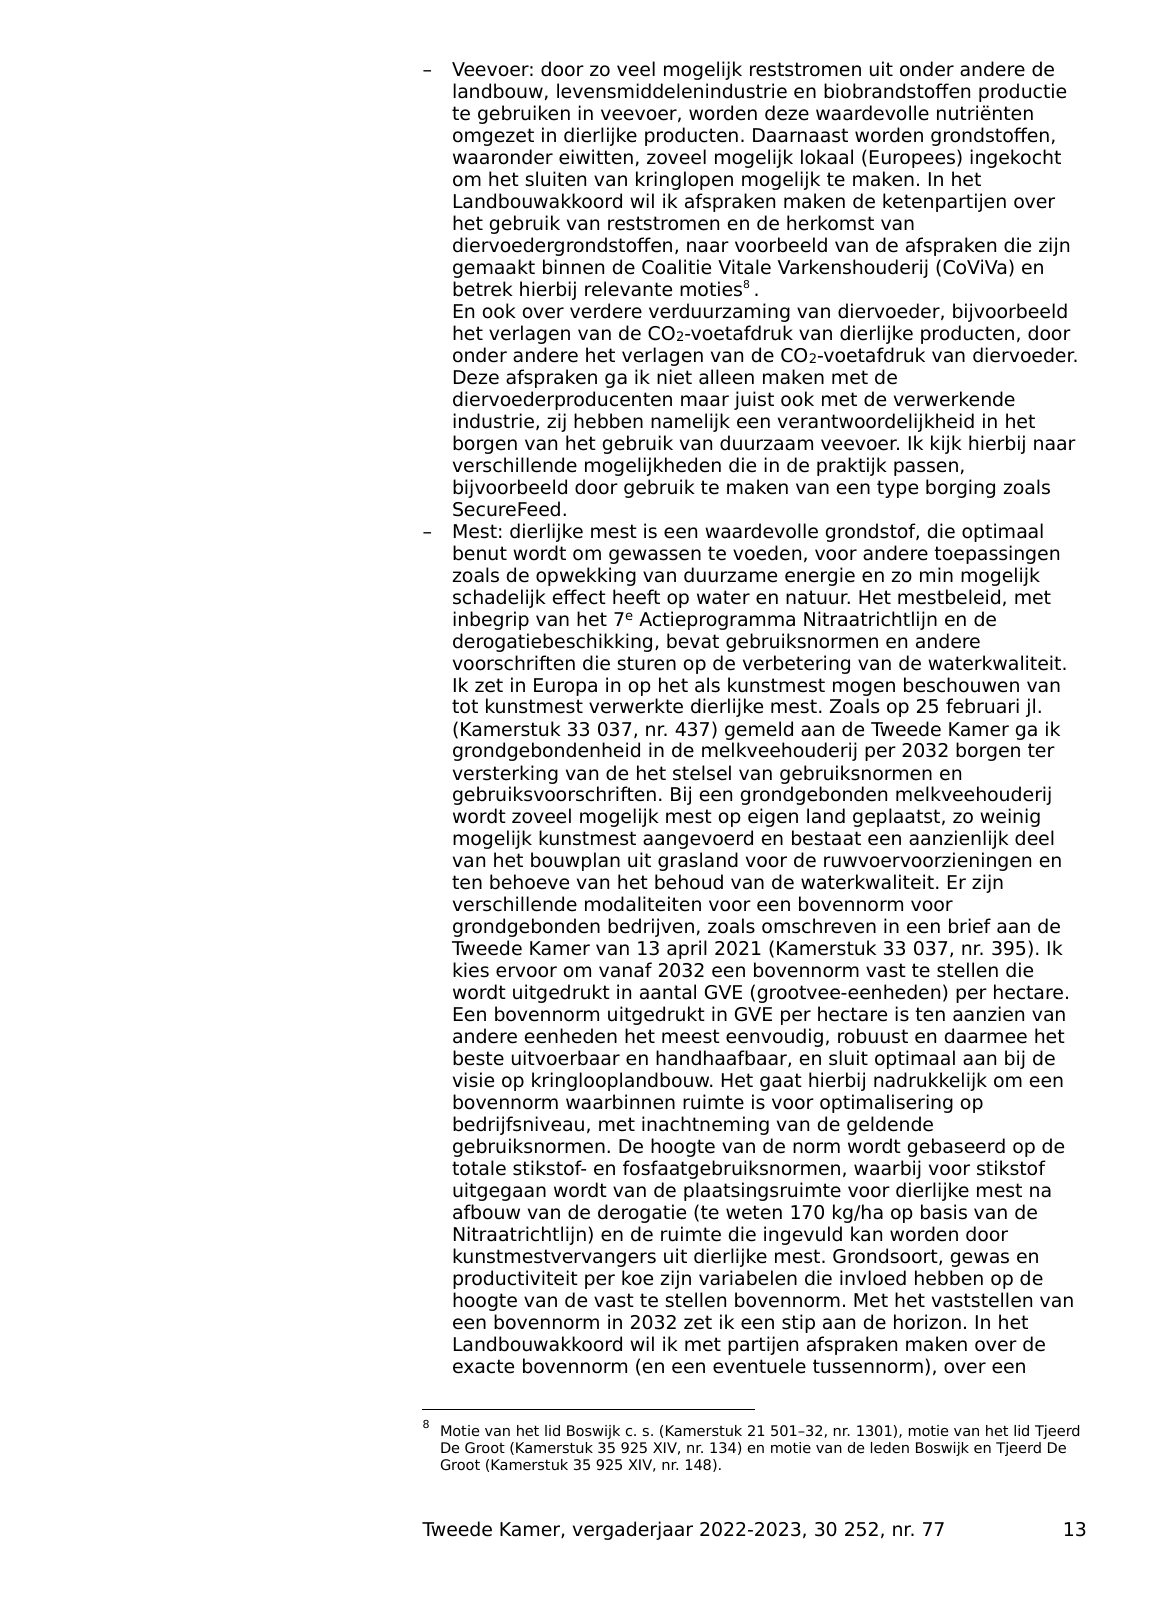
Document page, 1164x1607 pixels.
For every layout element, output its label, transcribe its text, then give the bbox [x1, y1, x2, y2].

text – Veevoer: door zo veel mogelijk reststromen uit onder andere de landbouw, levensmiddelenindustrie en biobrandstoffen productie te gebruiken in veevoer, worden deze waardevolle nutriënten omgezet in dierlijke producten. Daarnaast worden grondstoffen, waaronder eiwitten, zoveel mogelijk lokaal (Europees) ingekocht om het sluiten van kringlopen mogelijk te maken. In het Landbouwakkoord wil ik afspraken maken de ketenpartijen over het gebruik van reststromen en de herkomst van diervoedergrondstoffen, naar voorbeeld van de afspraken die zijn gemaakt binnen de Coalitie Vitale Varkenshouderij (CoViVa) en betrek hierbij relevante moties. [422, 59, 1087, 301]
text Motie van het lid Boswijk c. s. (Kamerstuk 21 501–32, nr. 1301), motie van het lid Tjeerd De Groot (Kamerstuk 35 925 XIV, nr. 134) en motie van de leden Boswijk en Tjeerd De Groot (Kamerstuk 35 925 XIV, nr. 148). [422, 1418, 1087, 1474]
text En ook over verdere verduurzaming van diervoeder, bijvoorbeeld het verlagen van de CO2-voetafdruk van dierlijke producten, door onder andere het verlagen van de CO2-voetafdruk van diervoeder. Deze afspraken ga ik niet alleen maken met de diervoederproducenten maar juist ook met de verwerkende industrie, zij hebben namelijk een verantwoordelijkheid in het borgen van het gebruik van duurzaam veevoer. Ik kijk hierbij naar verschillende mogelijkheden die in de praktijk passen, bijvoorbeeld door gebruik te maken van een type borging zoals SecureFeed. [452, 301, 1087, 521]
text Ik zet in Europa in op het als kunstmest mogen beschouwen van tot kunstmest verwerkte dierlijke mest. Zoals op 25 februari jl. (Kamerstuk 33 037, nr. 437) gemeld aan de Tweede Kamer ga ik grondgebondenheid in de melkveehouderij per 2032 borgen ter versterking van de het stelsel van gebruiksnormen en gebruiksvoorschriften. Bij een grondgebonden melkveehouderij wordt zoveel mogelijk mest op eigen land geplaatst, zo weinig mogelijk kunstmest aangevoerd en bestaat een aanzienlijk deel van het bouwplan uit grasland voor de ruwvoervoorzieningen en ten behoeve van het behoud van de waterkwaliteit. Er zijn verschillende modaliteiten voor een bovennorm voor grondgebonden bedrijven, zoals omschreven in een brief aan de Tweede Kamer van 13 april 2021 (Kamerstuk 33 037, nr. 395). Ik kies ervoor om vanaf 2032 een bovennorm vast te stellen die wordt uitgedrukt in aantal GVE (grootvee-eenheden) per hectare. Een bovennorm uitgedrukt in GVE per hectare is ten aanzien van andere eenheden het meest eenvoudig, robuust en daarmee het beste uitvoerbaar en handhaafbaar, en sluit optimaal aan bij de visie op kringlooplandbouw. Het gaat hierbij nadrukkelijk om een bovennorm waarbinnen ruimte is voor optimalisering op bedrijfsniveau, met inachtneming van de geldende gebruiksnormen. De hoogte van de norm wordt gebaseerd op de totale stikstof- en fosfaatgebruiksnormen, waarbij voor stikstof uitgegaan wordt van de plaatsingsruimte voor dierlijke mest na afbouw van de derogatie (te weten 170 kg/ha op basis van de Nitraatrichtlijn) en de ruimte die ingevuld kan worden door kunstmestvervangers uit dierlijke mest. Grondsoort, gewas en productiviteit per koe zijn variabelen die invloed hebben op de hoogte van de vast te stellen bovennorm. Met het vaststellen van een bovennorm in 2032 zet ik een stip aan de horizon. In het Landbouwakkoord wil ik met partijen afspraken maken over de exacte bovennorm (en een eventuele tussennorm), over een [452, 674, 1087, 1378]
text – Mest: dierlijke mest is een waardevolle grondstof, die optimaal benut wordt om gewassen te voeden, voor andere toepassingen zoals de opwekking van duurzame energie en zo min mogelijk schadelijk effect heeft op water en natuur. Het mestbeleid, met inbegrip van het 7e Actieprogramma Nitraatrichtlijn en de derogatiebeschikking, bevat gebruiksnormen en andere voorschriften die sturen op de verbetering van de waterkwaliteit. [422, 521, 1087, 674]
